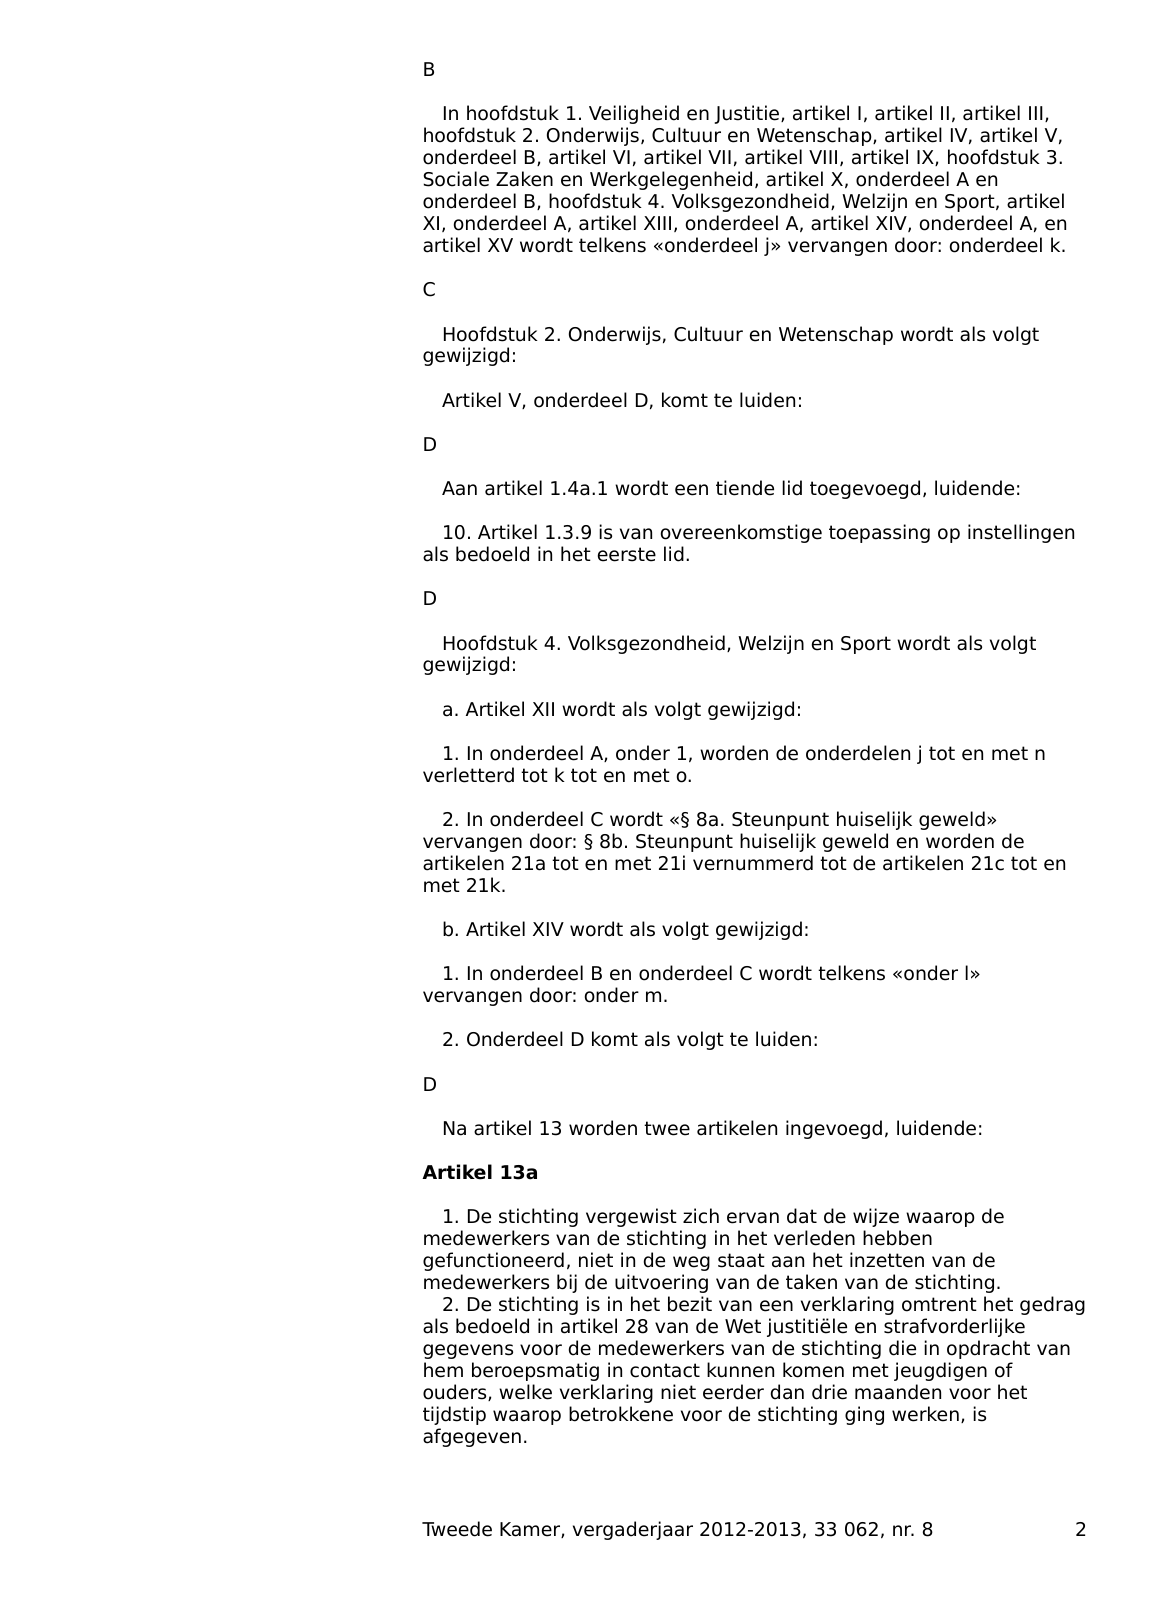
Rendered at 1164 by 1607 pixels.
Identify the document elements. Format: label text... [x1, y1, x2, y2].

text Hoofdstuk 2. Onderwijs, Cultuur en Wetenschap wordt als volgt gewijzigd: [422, 323, 1087, 367]
text 1. De stichting vergewist zich ervan dat de wijze waarop de medewerkers van de stichting in het verleden hebben gefunctioneerd, niet in de weg staat aan het inzetten van de medewerkers bij de uitvoering van de taken van de stichting. [422, 1206, 1087, 1294]
text Hoofdstuk 4. Volksgezondheid, Welzijn en Sport wordt als volgt gewijzigd: [422, 632, 1087, 676]
text Artikel V, onderdeel D, komt te luiden: [422, 389, 1087, 412]
subtitle C [422, 279, 1087, 301]
text 2. De stichting is in het bezit van een verklaring omtrent het gedrag als bedoeld in artikel 28 van de Wet justitiële en strafvorderlijke gegevens voor de medewerkers van de stichting die in opdracht van hem beroepsmatig in contact kunnen komen met jeugdigen of ouders, welke verklaring niet eerder dan drie maanden voor het tijdstip waarop betrokkene voor de stichting ging werken, is afgegeven. [422, 1294, 1087, 1448]
text Na artikel 13 worden twee artikelen ingevoegd, luidende: [422, 1118, 1087, 1139]
subtitle Artikel 13a [422, 1162, 1087, 1184]
text 1. In onderdeel B en onderdeel C wordt telkens «onder l» vervangen door: onder m. [422, 963, 1087, 1007]
text 2. Onderdeel D komt als volgt te luiden: [422, 1029, 1087, 1051]
subtitle D [422, 1073, 1087, 1095]
text 10. Artikel 1.3.9 is van overeenkomstige toepassing op instellingen als bedoeld in het eerste lid. [422, 522, 1087, 566]
text In hoofdstuk 1. Veiligheid en Justitie, artikel I, artikel II, artikel III, hoofdstuk 2. Onderwijs, Cultuur en Wetenschap, artikel IV, artikel V, onderdeel B, artikel VI, artikel VII, artikel VIII, artikel IX, hoofdstuk 3. Sociale Zaken en Werkgelegenheid, artikel X, onderdeel A en onderdeel B, hoofdstuk 4. Volksgezondheid, Welzijn en Sport, artikel XI, onderdeel A, artikel XIII, onderdeel A, artikel XIV, onderdeel A, en artikel XV wordt telkens «onderdeel j» vervangen door: onderdeel k. [422, 103, 1087, 257]
text Aan artikel 1.4a.1 wordt een tiende lid toegevoegd, luidende: [422, 478, 1087, 500]
subtitle B [422, 59, 1087, 81]
subtitle D [422, 588, 1087, 610]
subtitle D [422, 434, 1087, 456]
text 2. In onderdeel C wordt «§ 8a. Steunpunt huiselijk geweld» vervangen door: § 8b. Steunpunt huiselijk geweld en worden de artikelen 21a tot en met 21i vernummerd tot de artikelen 21c tot en met 21k. [422, 809, 1087, 897]
text b. Artikel XIV wordt als volgt gewijzigd: [422, 919, 1087, 941]
text 1. In onderdeel A, onder 1, worden de onderdelen j tot en met n verletterd tot k tot en met o. [422, 743, 1087, 787]
text a. Artikel XII wordt als volgt gewijzigd: [422, 698, 1087, 721]
